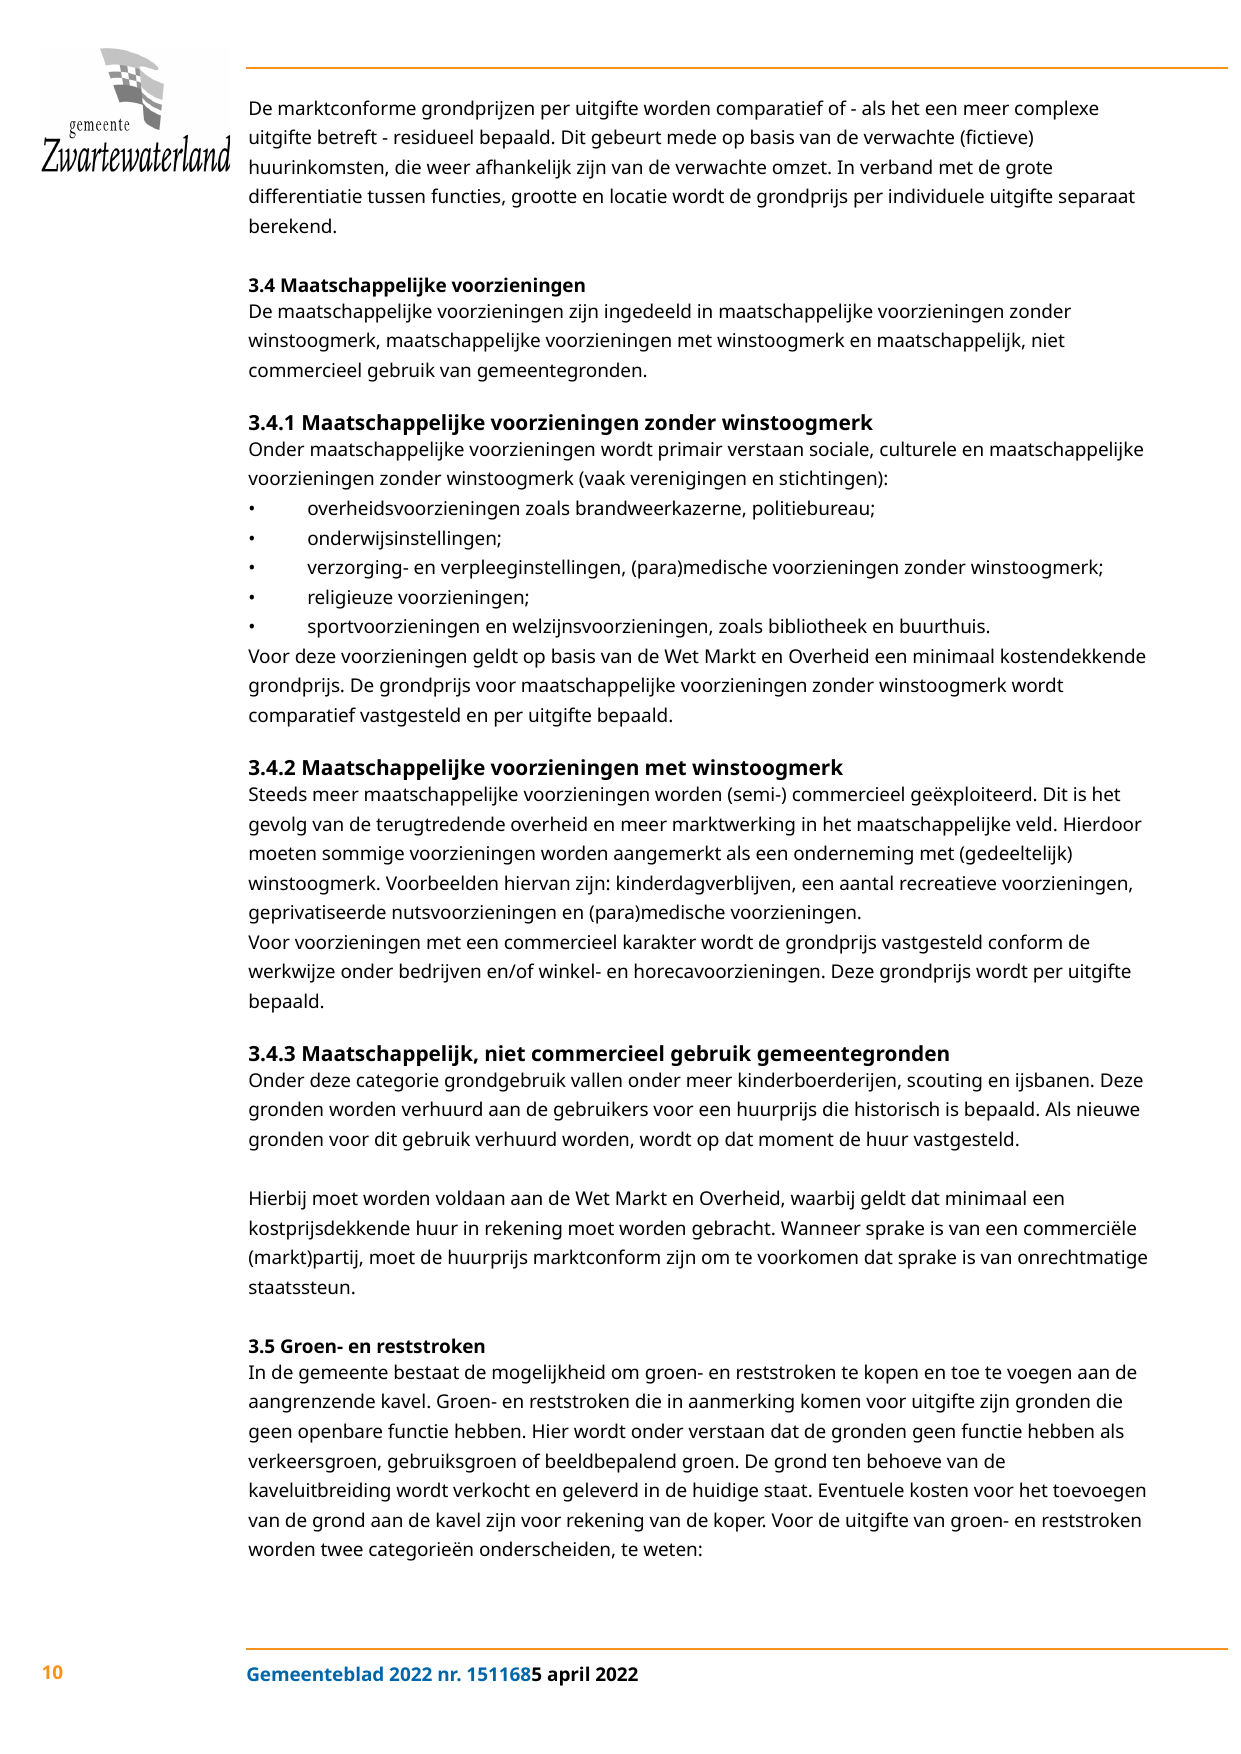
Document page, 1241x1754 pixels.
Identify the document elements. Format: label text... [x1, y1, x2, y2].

text 3.5 Groen- en reststroken [248, 1333, 1152, 1359]
list overheidsvoorzieningen zoals brandweerkazerne, politiebureau; [248, 495, 1152, 521]
text De marktconforme grondprijzen per uitgifte worden comparatief of - als het een meer complexe uitgifte betreft - residueel bepaald. Dit gebeurt mede op basis van de verwachte (fictieve) huurinkomsten, die weer afhankelijk zijn van de verwachte omzet. In verband met de grote differentiatie tussen functies, grootte en locatie wordt de grondprijs per individuele uitgifte separaat berekend. [248, 95, 1152, 239]
list religieuze voorzieningen; [248, 584, 1152, 610]
list onderwijsinstellingen; [248, 525, 1152, 551]
text De maatschappelijke voorzieningen zijn ingedeeld in maatschappelijke voorzieningen zonder winstoogmerk, maatschappelijke voorzieningen met winstoogmerk en maatschappelijk, niet commercieel gebruik van gemeentegronden. [248, 298, 1152, 383]
text In de gemeente bestaat de mogelijkheid om groen- en reststroken te kopen en toe te voegen aan de aangrenzende kavel. Groen- en reststroken die in aanmerking komen voor uitgifte zijn gronden die geen openbare functie hebben. Hier wordt onder verstaan dat de gronden geen functie hebben als verkeersgroen, gebruiksgroen of beeldbepalend groen. De grond ten behoeve van de kaveluitbreiding wordt verkocht en geleverd in de huidige staat. Eventuele kosten voor het toevoegen van de grond aan de kavel zijn voor rekening van de koper. Voor de uitgifte van groen- en reststroken worden twee categorieën onderscheiden, te weten: [248, 1359, 1152, 1562]
text Voor voorzieningen met een commercieel karakter wordt de grondprijs vastgesteld conform de werkwijze onder bedrijven en/of winkel- en horecavoorzieningen. Deze grondprijs wordt per uitgifte bepaald. [248, 929, 1152, 1014]
text 3.4 Maatschappelijke voorzieningen [248, 272, 1152, 298]
text 3.4.2 Maatschappelijke voorzieningen met winstoogmerk [248, 753, 1152, 781]
list sportvoorzieningen en welzijnsvoorzieningen, zoals bibliotheek en buurthuis. [248, 613, 1152, 639]
text Voor deze voorzieningen geldt op basis van de Wet Markt en Overheid een minimaal kostendekkende grondprijs. De grondprijs voor maatschappelijke voorzieningen zonder winstoogmerk wordt comparatief vastgesteld en per uitgifte bepaald. [248, 643, 1152, 728]
text Onder deze categorie grondgebruik vallen onder meer kinderboerderijen, scouting en ijsbanen. Deze gronden worden verhuurd aan de gebruikers voor een huurprijs die historisch is bepaald. Als nieuwe gronden voor dit gebruik verhuurd worden, wordt op dat moment de huur vastgesteld. [248, 1067, 1152, 1152]
picture [41, 47, 231, 172]
list verzorging- en verpleeginstellingen, (para)medische voorzieningen zonder winstoogmerk; [248, 554, 1152, 580]
text 3.4.3 Maatschappelijk, niet commercieel gebruik gemeentegronden [248, 1039, 1152, 1067]
text Hierbij moet worden voldaan aan de Wet Markt en Overheid, waarbij geldt dat minimaal een kostprijsdekkende huur in rekening moet worden gebracht. Wanneer sprake is van een commerciële (markt)partij, moet de huurprijs marktconform zijn om te voorkomen dat sprake is van onrechtmatige staatssteun. [248, 1185, 1152, 1300]
text Steeds meer maatschappelijke voorzieningen worden (semi-) commercieel geëxploiteerd. Dit is het gevolg van de terugtredende overheid en meer marktwerking in het maatschappelijke veld. Hierdoor moeten sommige voorzieningen worden aangemerkt als een onderneming met (gedeeltelijk) winstoogmerk. Voorbeelden hiervan zijn: kinderdagverblijven, een aantal recreatieve voorzieningen, geprivatiseerde nutsvoorzieningen en (para)medische voorzieningen. [248, 781, 1152, 925]
text 3.4.1 Maatschappelijke voorzieningen zonder winstoogmerk [248, 408, 1152, 436]
text Onder maatschappelijke voorzieningen wordt primair verstaan sociale, culturele en maatschappelijke voorzieningen zonder winstoogmerk (vaak verenigingen en stichtingen): [248, 436, 1152, 491]
